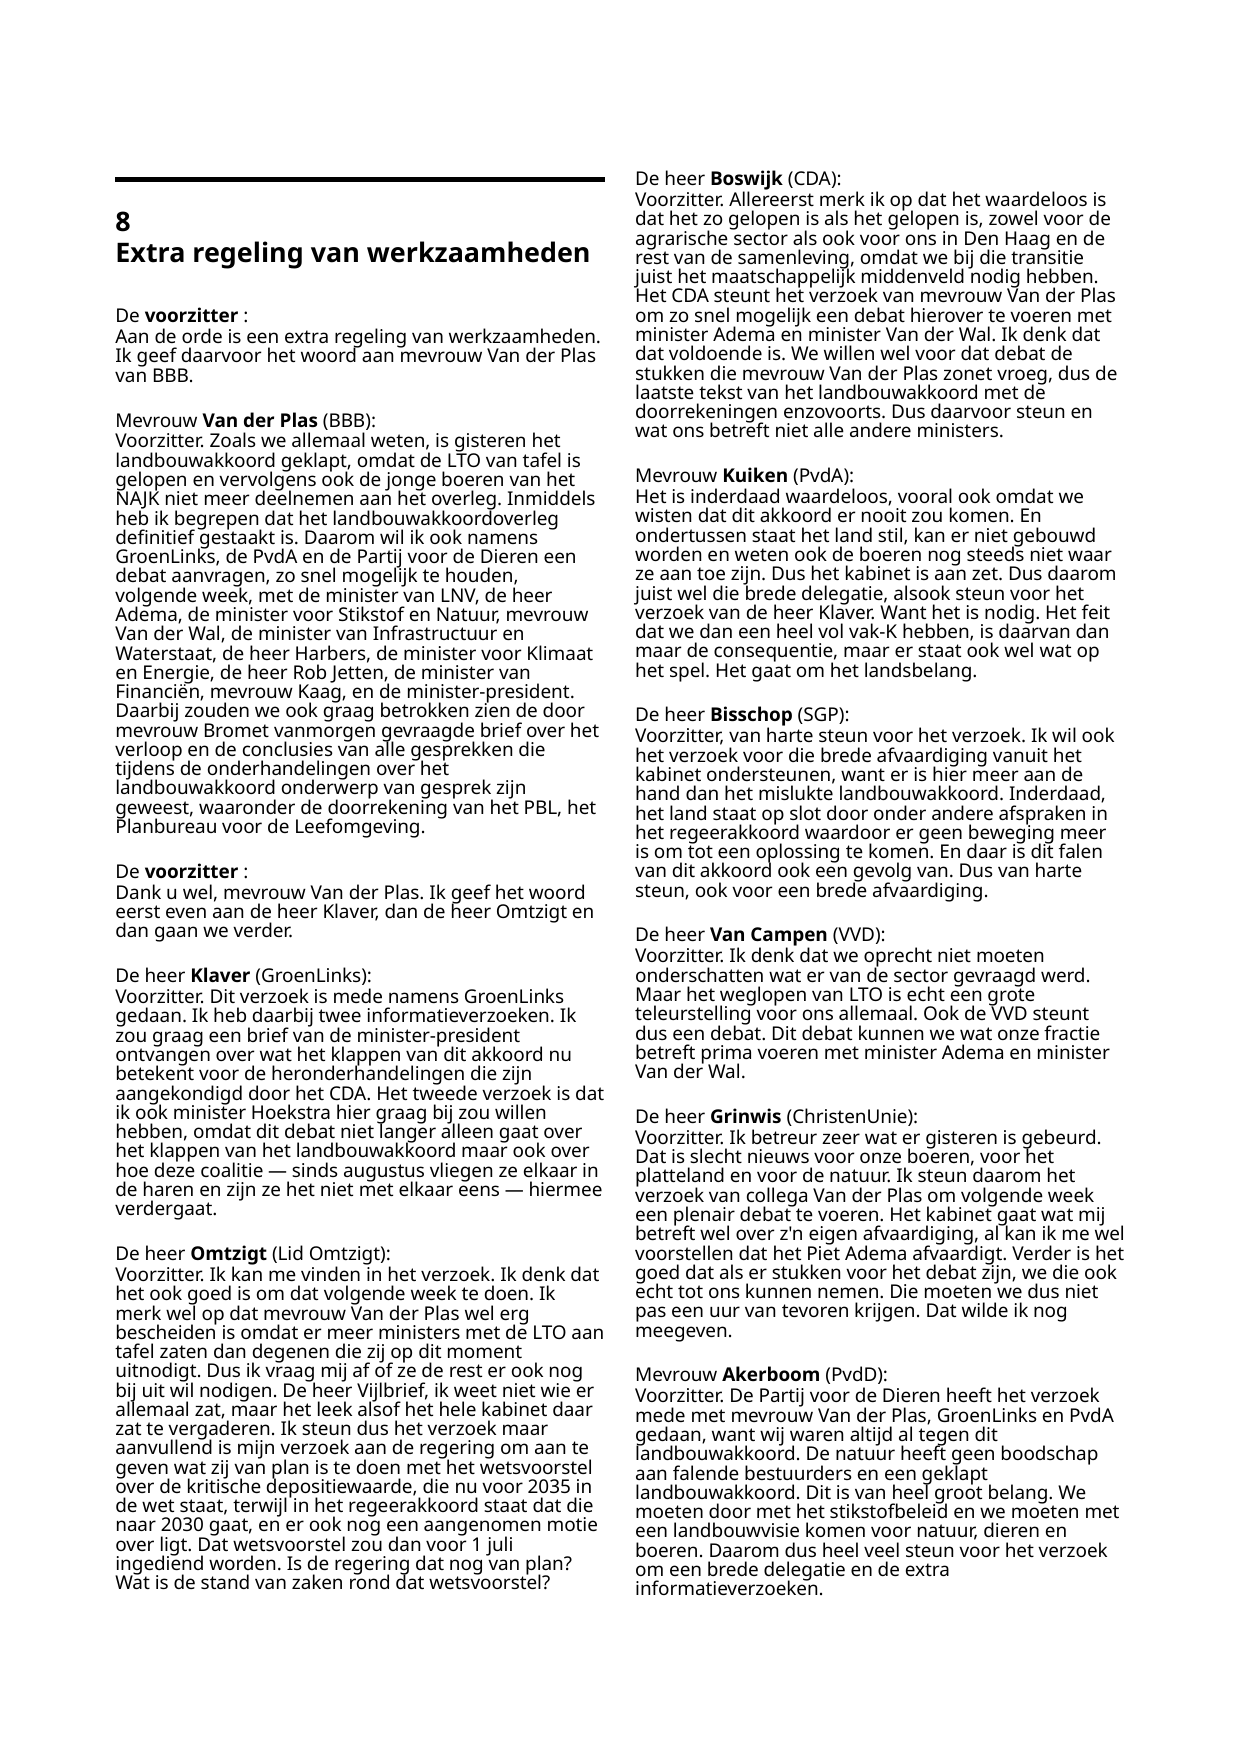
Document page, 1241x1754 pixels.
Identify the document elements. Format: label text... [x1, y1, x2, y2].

text De voorzitter : [115, 302, 605, 328]
text De heer Van Campen (VVD): [635, 922, 1125, 947]
text Voorzitter. Ik denk dat we oprecht niet moeten onderschatten wat er van de sector gevraagd werd. Maar het weglopen van LTO is echt een grote teleurstelling voor ons allemaal. Ook de VVD steunt dus een debat. Dit debat kunnen we wat onze fractie betreft prima voeren met minister Adema en minister Van der Wal. [635, 947, 1125, 1082]
text Het is inderdaad waardeloos, vooral ook omdat we wisten dat dit akkoord er nooit zou komen. En ondertussen staat het land stil, kan er niet gebouwd worden en weten ook de boeren nog steeds niet waar ze aan toe zijn. Dus het kabinet is aan zet. Dus daarom juist wel die brede delegatie, alsook steun voor het verzoek van de heer Klaver. Want het is nodig. Het feit dat we dan een heel vol vak-K hebben, is daarvan dan maar de consequentie, maar er staat ook wel wat op het spel. Het gaat om het landsbelang. [635, 488, 1125, 681]
text Voorzitter. Allereerst merk ik op dat het waardeloos is dat het zo gelopen is als het gelopen is, zowel voor de agrarische sector als ook voor ons in Den Haag en de rest van de samenleving, omdat we bij die transitie juist het maatschappelijk middenveld nodig hebben. Het CDA steunt het verzoek van mevrouw Van der Plas om zo snel mogelijk een debat hierover te voeren met minister Adema en minister Van der Wal. Ik denk dat dat voldoende is. We willen wel voor dat debat de stukken die mevrouw Van der Plas zonet vroeg, dus de laatste tekst van het landbouwakkoord met de doorrekeningen enzovoorts. Dus daarvoor steun en wat ons betreft niet alle andere ministers. [635, 191, 1125, 442]
text Voorzitter. Zoals we allemaal weten, is gisteren het landbouwakkoord geklapt, omdat de LTO van tafel is gelopen en vervolgens ook de jonge boeren van het NAJK niet meer deelnemen aan het overleg. Inmiddels heb ik begrepen dat het landbouwakkoordoverleg definitief gestaakt is. Daarom wil ik ook namens GroenLinks, de PvdA en de Partij voor de Dieren een debat aanvragen, zo snel mogelijk te houden, volgende week, met de minister van LNV, de heer Adema, de minister voor Stikstof en Natuur, mevrouw Van der Wal, de minister van Infrastructuur en Waterstaat, de heer Harbers, de minister voor Klimaat en Energie, de heer Rob Jetten, de minister van Financiën, mevrouw Kaag, en de minister-president. Daarbij zouden we ook graag betrokken zien de door mevrouw Bromet vanmorgen gevraagde brief over het verloop en de conclusies van alle gesprekken die tijdens de onderhandelingen over het landbouwakkoord onderwerp van gesprek zijn geweest, waaronder de doorrekening van het PBL, het Planbureau voor de Leefomgeving. [115, 432, 605, 837]
text Mevrouw Kuiken (PvdA): [635, 462, 1125, 488]
text Mevrouw Akerboom (PvdD): [635, 1362, 1125, 1387]
text Extra regeling van werkzaamheden [115, 239, 605, 283]
text De voorzitter : [115, 858, 605, 884]
text Voorzitter. Ik betreur zeer wat er gisteren is gebeurd. Dat is slecht nieuws voor onze boeren, voor het platteland en voor de natuur. Ik steun daarom het verzoek van collega Van der Plas om volgende week een plenair debat te voeren. Het kabinet gaat wat mij betreft wel over z'n eigen afvaardiging, al kan ik me wel voorstellen dat het Piet Adema afvaardigt. Verder is het goed dat als er stukken voor het debat zijn, we die ook echt tot ons kunnen nemen. Die moeten we dus niet pas een uur van tevoren krijgen. Dat wilde ik nog meegeven. [635, 1129, 1125, 1341]
text De heer Klaver (GroenLinks): [115, 962, 605, 988]
text Voorzitter. Dit verzoek is mede namens GroenLinks gedaan. Ik heb daarbij twee informatieverzoeken. Ik zou graag een brief van de minister-president ontvangen over wat het klappen van dit akkoord nu betekent voor de heronderhandelingen die zijn aangekondigd door het CDA. Het tweede verzoek is dat ik ook minister Hoekstra hier graag bij zou willen hebben, omdat dit debat niet langer alleen gaat over het klappen van het landbouwakkoord maar ook over hoe deze coalitie — sinds augustus vliegen ze elkaar in de haren en zijn ze het niet met elkaar eens — hiermee verdergaat. [115, 988, 605, 1219]
text Aan de orde is een extra regeling van werkzaamheden. Ik geef daarvoor het woord aan mevrouw Van der Plas van BBB. [115, 328, 605, 386]
text Voorzitter. Ik kan me vinden in het verzoek. Ik denk dat het ook goed is om dat volgende week te doen. Ik merk wel op dat mevrouw Van der Plas wel erg bescheiden is omdat er meer ministers met de LTO aan tafel zaten dan degenen die zij op dit moment uitnodigt. Dus ik vraag mij af of ze de rest er ook nog bij uit wil nodigen. De heer Vijlbrief, ik weet niet wie er allemaal zat, maar het leek alsof het hele kabinet daar zat te vergaderen. Ik steun dus het verzoek maar aanvullend is mijn verzoek aan de regering om aan te geven wat zij van plan is te doen met het wetsvoorstel over de kritische depositiewaarde, die nu voor 2035 in de wet staat, terwijl in het regeerakkoord staat dat die naar 2030 gaat, en er ook nog een aangenomen motie over ligt. Dat wetsvoorstel zou dan voor 1 juli ingediend worden. Is de regering dat nog van plan? Wat is de stand van zaken rond dat wetsvoorstel? [115, 1266, 605, 1593]
text De heer Omtzigt (Lid Omtzigt): [115, 1240, 605, 1266]
text 8 [115, 203, 605, 239]
text De heer Grinwis (ChristenUnie): [635, 1103, 1125, 1129]
text De heer Boswijk (CDA): [635, 165, 1125, 191]
text De heer Bisschop (SGP): [635, 702, 1125, 727]
text Voorzitter, van harte steun voor het verzoek. Ik wil ook het verzoek voor die brede afvaardiging vanuit het kabinet ondersteunen, want er is hier meer aan de hand dan het mislukte landbouwakkoord. Inderdaad, het land staat op slot door onder andere afspraken in het regeerakkoord waardoor er geen beweging meer is om tot een oplossing te komen. En daar is dit falen van dit akkoord ook een gevolg van. Dus van harte steun, ook voor een brede afvaardiging. [635, 727, 1125, 901]
text Mevrouw Van der Plas (BBB): [115, 407, 605, 432]
text Voorzitter. De Partij voor de Dieren heeft het verzoek mede met mevrouw Van der Plas, GroenLinks en PvdA gedaan, want wij waren altijd al tegen dit landbouwakkoord. De natuur heeft geen boodschap aan falende bestuurders en een geklapt landbouwakkoord. Dit is van heel groot belang. We moeten door met het stikstofbeleid en we moeten met een landbouwvisie komen voor natuur, dieren en boeren. Daarom dus heel veel steun voor het verzoek om een brede delegatie en de extra informatieverzoeken. [635, 1387, 1125, 1599]
text Dank u wel, mevrouw Van der Plas. Ik geef het woord eerst even aan de heer Klaver, dan de heer Omtzigt en dan gaan we verder. [115, 884, 605, 942]
